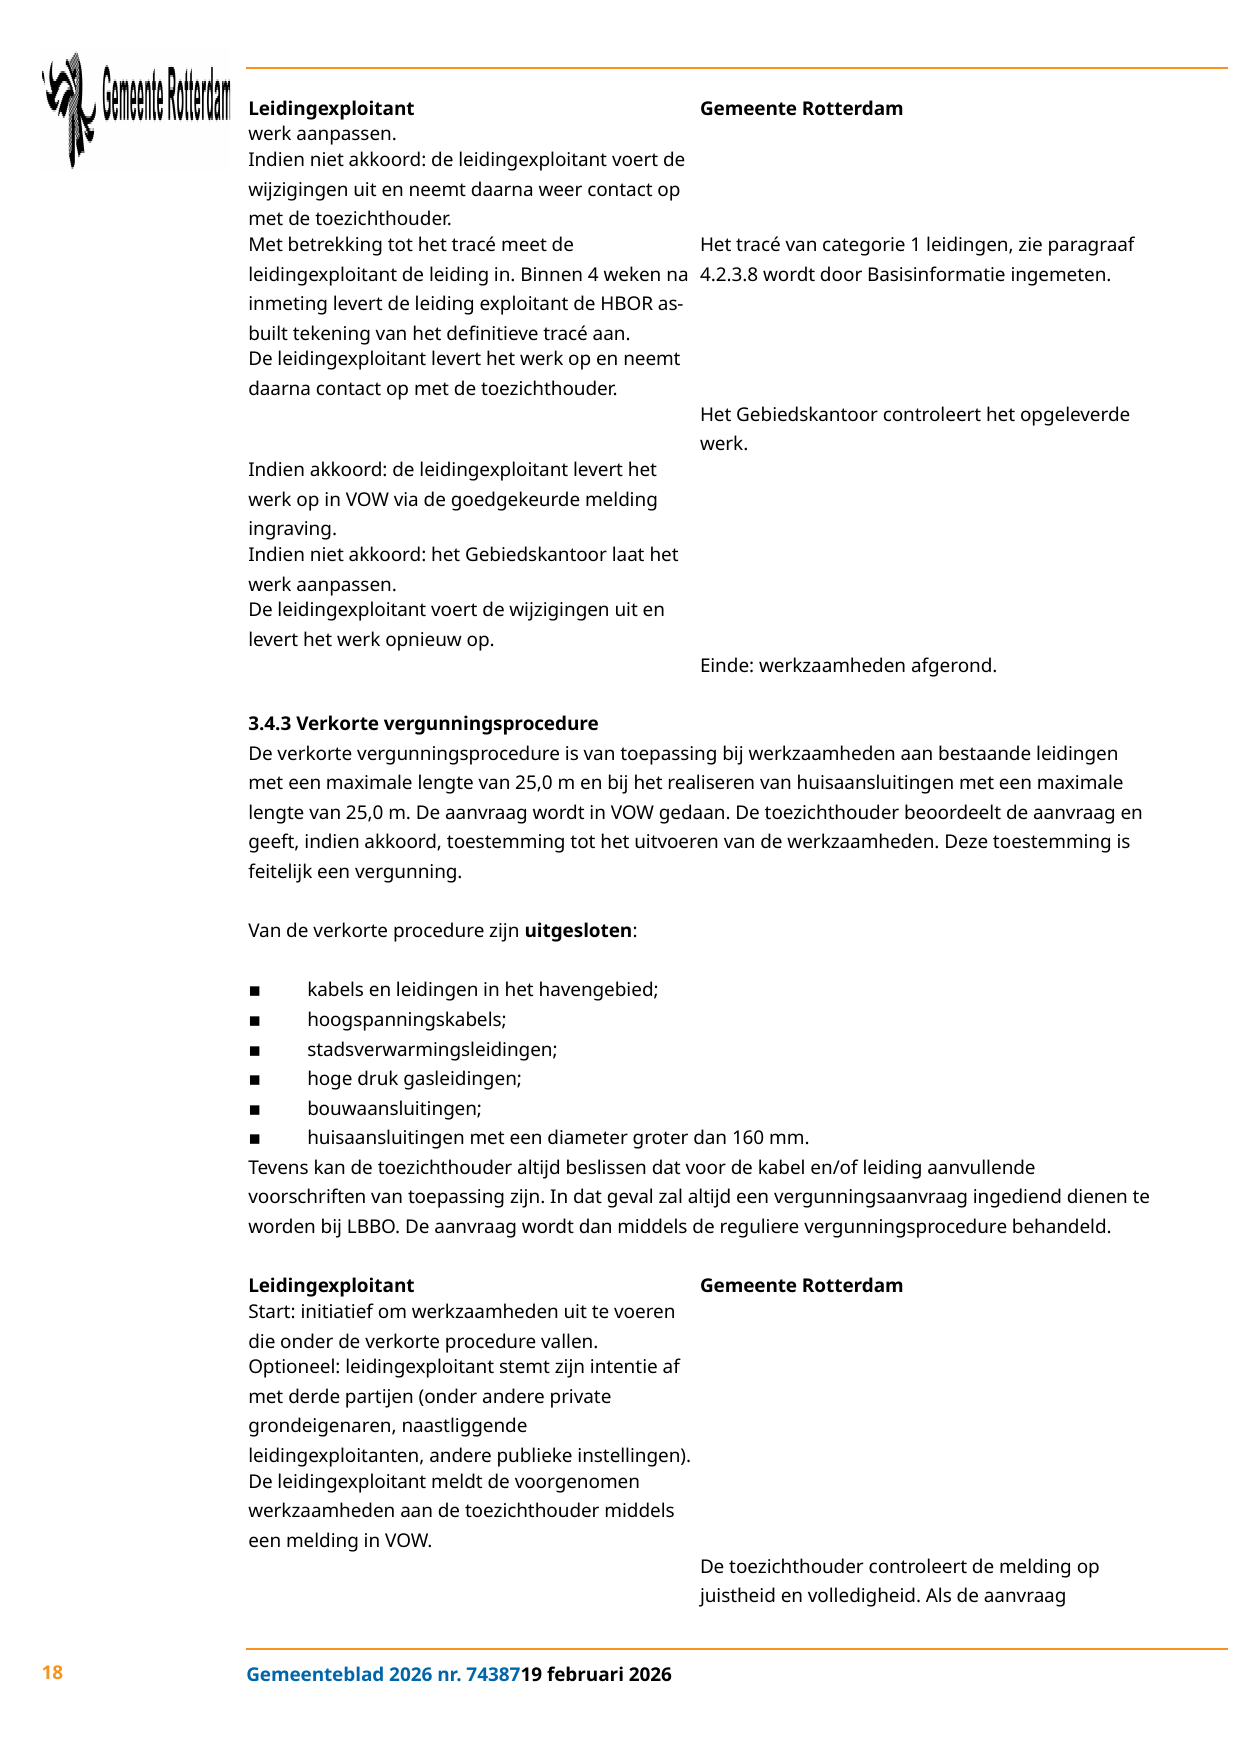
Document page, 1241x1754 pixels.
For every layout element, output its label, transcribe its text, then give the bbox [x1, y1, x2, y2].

text De verkorte vergunningsprocedure is van toepassing bij werkzaamheden aan bestaande leidingen met een maximale lengte van 25,0 m en bij het realiseren van huisaansluitingen met een maximale lengte van 25,0 m. De aanvraag wordt in VOW gedaan. De toezichthouder beoordeelt de aanvraag en geeft, indien akkoord, toestemming tot het uitvoeren van de werkzaamheden. Deze toestemming is feitelijk een vergunning. [248, 740, 1152, 884]
table_cell werk aanpassen. [248, 121, 700, 146]
table_cell De leidingexploitant meldt de voorgenomen werkzaamheden aan de toezichthouder middels een melding in VOW. [248, 1468, 700, 1553]
table_cell De leidingexploitant levert het werk op en neemt daarna contact op met de toezichthouder. [248, 346, 700, 401]
table_cell Start: initiatief om werkzaamheden uit te voeren die onder de verkorte procedure vallen. [248, 1298, 700, 1353]
table_cell Indien niet akkoord: de leidingexploitant voert de wijzigingen uit en neemt daarna weer contact op met de toezichthouder. [248, 146, 700, 231]
table_cell Met betrekking tot het tracé meet de leidingexploitant de leiding in. Binnen 4 weken na inmeting levert de leiding exploitant de HBOR as-built tekening van het definitieve tracé aan. [248, 231, 700, 346]
list huisaansluitingen met een diameter groter dan 160 mm. [248, 1124, 1152, 1150]
table_cell Indien akkoord: de leidingexploitant levert het werk op in VOW via de goedgekeurde melding ingraving. [248, 456, 700, 541]
list bouwaansluitingen; [248, 1095, 1152, 1121]
table_cell [700, 1354, 1152, 1468]
table_header Leidingexploitant [248, 1273, 700, 1298]
text 3.4.3 Verkorte vergunningsprocedure [248, 710, 1152, 736]
table_cell Het tracé van categorie 1 leidingen, zie paragraaf 4.2.3.8 wordt door Basisinformatie ingemeten. [700, 231, 1152, 346]
list kabels en leidingen in het havengebied; [248, 977, 1152, 1002]
table_cell [248, 401, 700, 456]
picture [41, 47, 231, 172]
text Tevens kan de toezichthouder altijd beslissen dat voor de kabel en/of leiding aanvullende voorschriften van toepassing zijn. In dat geval zal altijd een vergunningsaanvraag ingediend dienen te worden bij LBBO. De aanvraag wordt dan middels de reguliere vergunningsprocedure behandeld. [248, 1154, 1152, 1239]
table_cell De toezichthouder controleert de melding op juistheid en volledigheid. Als de aanvraag [700, 1553, 1152, 1608]
table_cell [700, 596, 1152, 652]
table_cell [700, 121, 1152, 146]
table_cell [248, 652, 700, 677]
table_cell Het Gebiedskantoor controleert het opgeleverde werk. [700, 401, 1152, 456]
list hoogspanningskabels; [248, 1006, 1152, 1032]
table_cell [248, 1553, 700, 1608]
table_cell [700, 346, 1152, 401]
table_cell [700, 541, 1152, 596]
list stadsverwarmingsleidingen; [248, 1036, 1152, 1061]
list hoge druk gasleidingen; [248, 1065, 1152, 1091]
table_cell [700, 1468, 1152, 1553]
table_header Gemeente Rotterdam [700, 1273, 1152, 1298]
table_cell Indien niet akkoord: het Gebiedskantoor laat het werk aanpassen. [248, 541, 700, 596]
table_header Gemeente Rotterdam [700, 95, 1152, 121]
table_cell Optioneel: leidingexploitant stemt zijn intentie af met derde partijen (onder andere private grondeigenaren, naastliggende leidingexploitanten, andere publieke instellingen). [248, 1354, 700, 1468]
text Van de verkorte procedure zijn uitgesloten: [248, 917, 1152, 943]
table_header Leidingexploitant [248, 95, 700, 121]
table_cell Einde: werkzaamheden afgerond. [700, 652, 1152, 677]
table_cell [700, 1298, 1152, 1353]
table_cell De leidingexploitant voert de wijzigingen uit en levert het werk opnieuw op. [248, 596, 700, 652]
table_cell [700, 456, 1152, 541]
table_cell [700, 146, 1152, 231]
